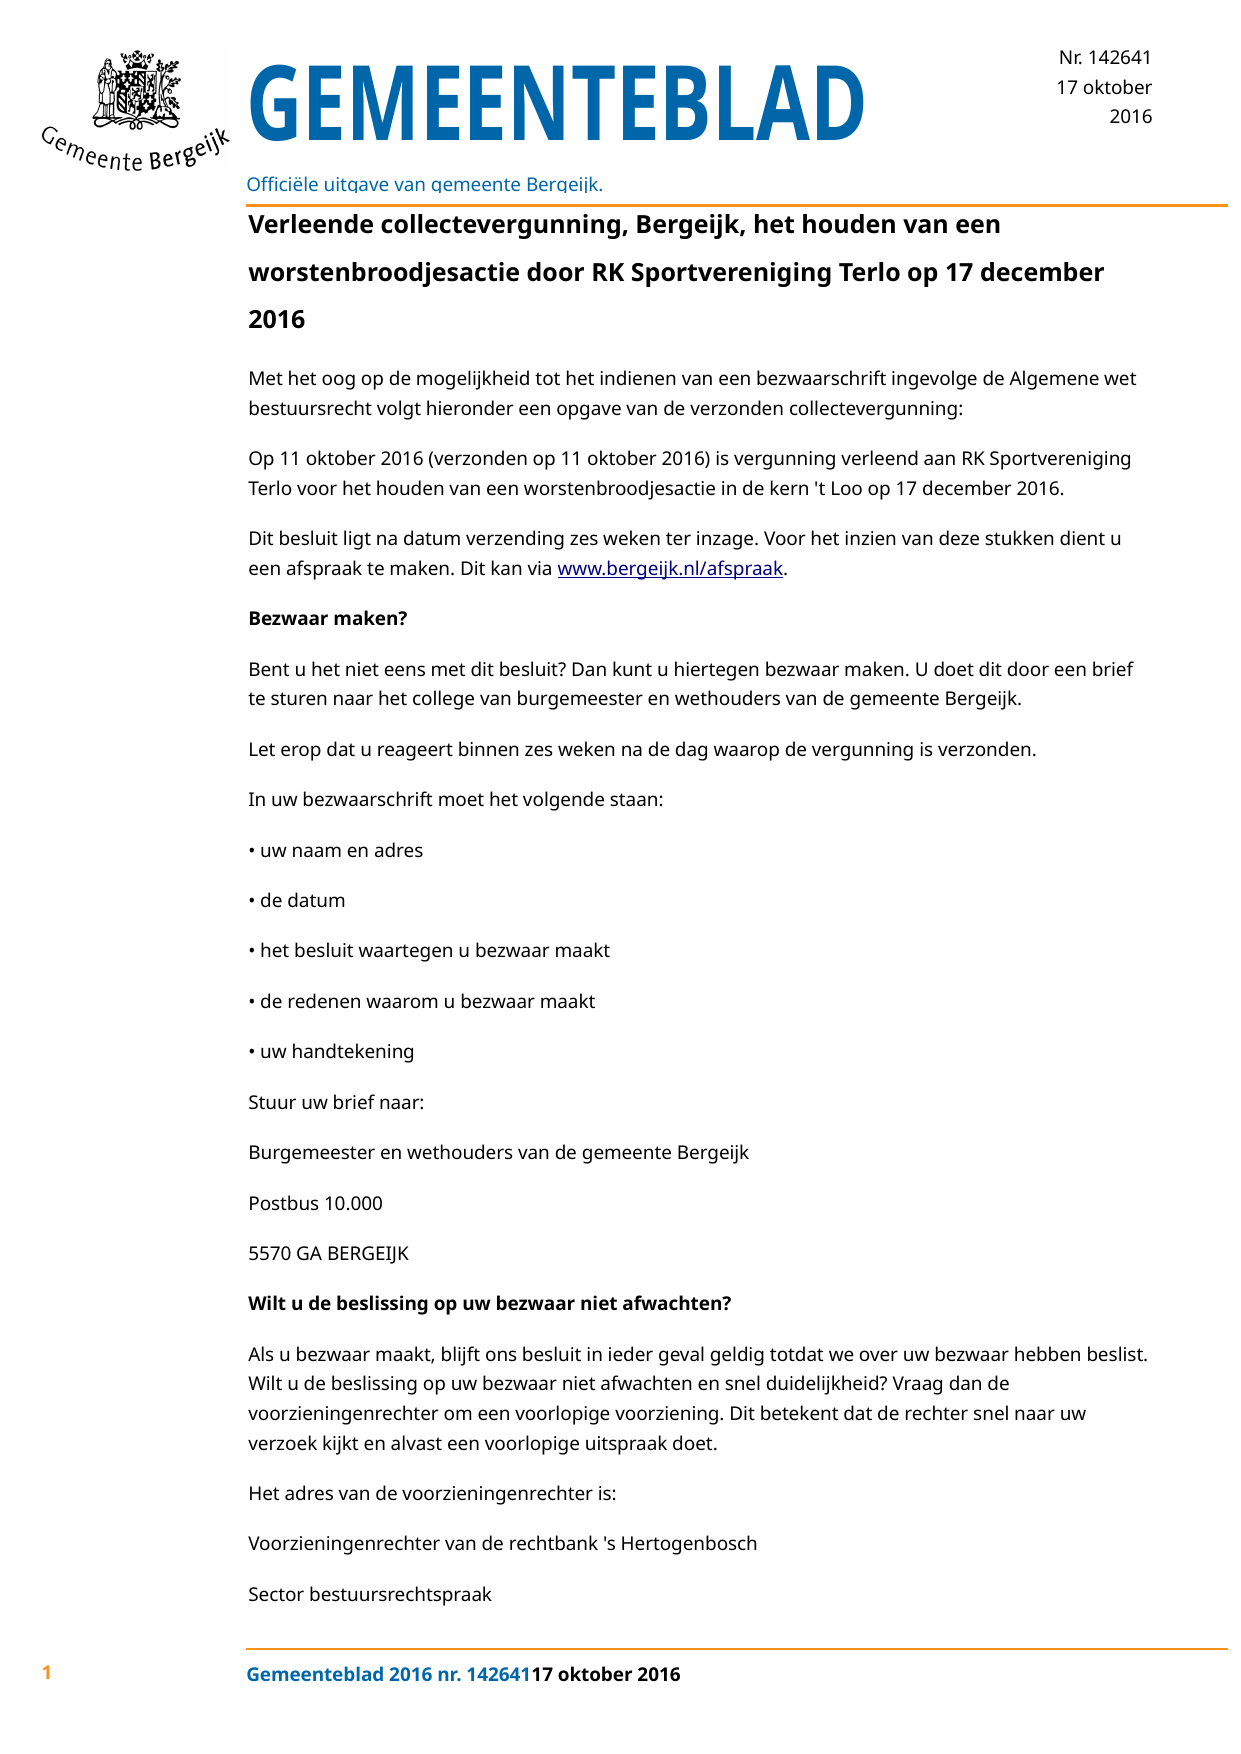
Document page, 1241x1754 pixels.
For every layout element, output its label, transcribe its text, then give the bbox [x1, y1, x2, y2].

text Postbus 10.000 [248, 1190, 1152, 1215]
text Op 11 oktober 2016 (verzonden op 11 oktober 2016) is vergunning verleend aan RK Sportvereniging Terlo voor het houden van een worstenbroodjesactie in de kern 't Loo op 17 december 2016. [248, 446, 1152, 501]
text Bent u het niet eens met dit besluit? Dan kunt u hiertegen bezwaar maken. U doet dit door een brief te sturen naar het college van burgemeester en wethouders van de gemeente Bergeijk. [248, 656, 1152, 711]
text • uw naam en adres [248, 837, 1152, 862]
text In uw bezwaarschrift moet het volgende staan: [248, 786, 1152, 812]
text • uw handtekening [248, 1038, 1152, 1064]
text Bezwaar maken? [248, 606, 1152, 631]
text Sector bestuursrechtspraak [248, 1581, 1152, 1607]
text Dit besluit ligt na datum verzending zes weken ter inzage. Voor het inzien van deze stukken dient u een afspraak te maken. Dit kan via www.bergeijk.nl/afspraak. [248, 526, 1152, 581]
text • de redenen waarom u bezwaar maakt [248, 988, 1152, 1014]
text Met het oog op de mogelijkheid tot het indienen van een bezwaarschrift ingevolge de Algemene wet bestuursrecht volgt hieronder een opgave van de verzonden collectevergunning: [248, 366, 1152, 421]
text Als u bezwaar maakt, blijft ons besluit in ieder geval geldig totdat we over uw bezwaar hebben beslist. Wilt u de beslissing op uw bezwaar niet afwachten en snel duidelijkheid? Vraag dan de voorzieningenrechter om een voorlopige voorziening. Dit betekent dat de rechter snel naar uw verzoek kijkt en alvast een voorlopige uitspraak doet. [248, 1341, 1152, 1455]
text Let erop dat u reageert binnen zes weken na de dag waarop de vergunning is verzonden. [248, 736, 1152, 762]
text • het besluit waartegen u bezwaar maakt [248, 938, 1152, 963]
picture [41, 47, 231, 172]
text Wilt u de beslissing op uw bezwaar niet afwachten? [248, 1291, 1152, 1316]
text Het adres van de voorzieningenrechter is: [248, 1480, 1152, 1506]
text Verleende collectevergunning, Bergeijk, het houden van een worstenbroodjesactie door RK Sportvereniging Terlo op 17 december 2016 [248, 207, 1152, 336]
text Stuur uw brief naar: [248, 1089, 1152, 1114]
text 5570 GA BERGEIJK [248, 1240, 1152, 1266]
text Burgemeester en wethouders van de gemeente Bergeijk [248, 1139, 1152, 1165]
text • de datum [248, 887, 1152, 913]
text Voorzieningenrechter van de rechtbank 's Hertogenbosch [248, 1531, 1152, 1556]
